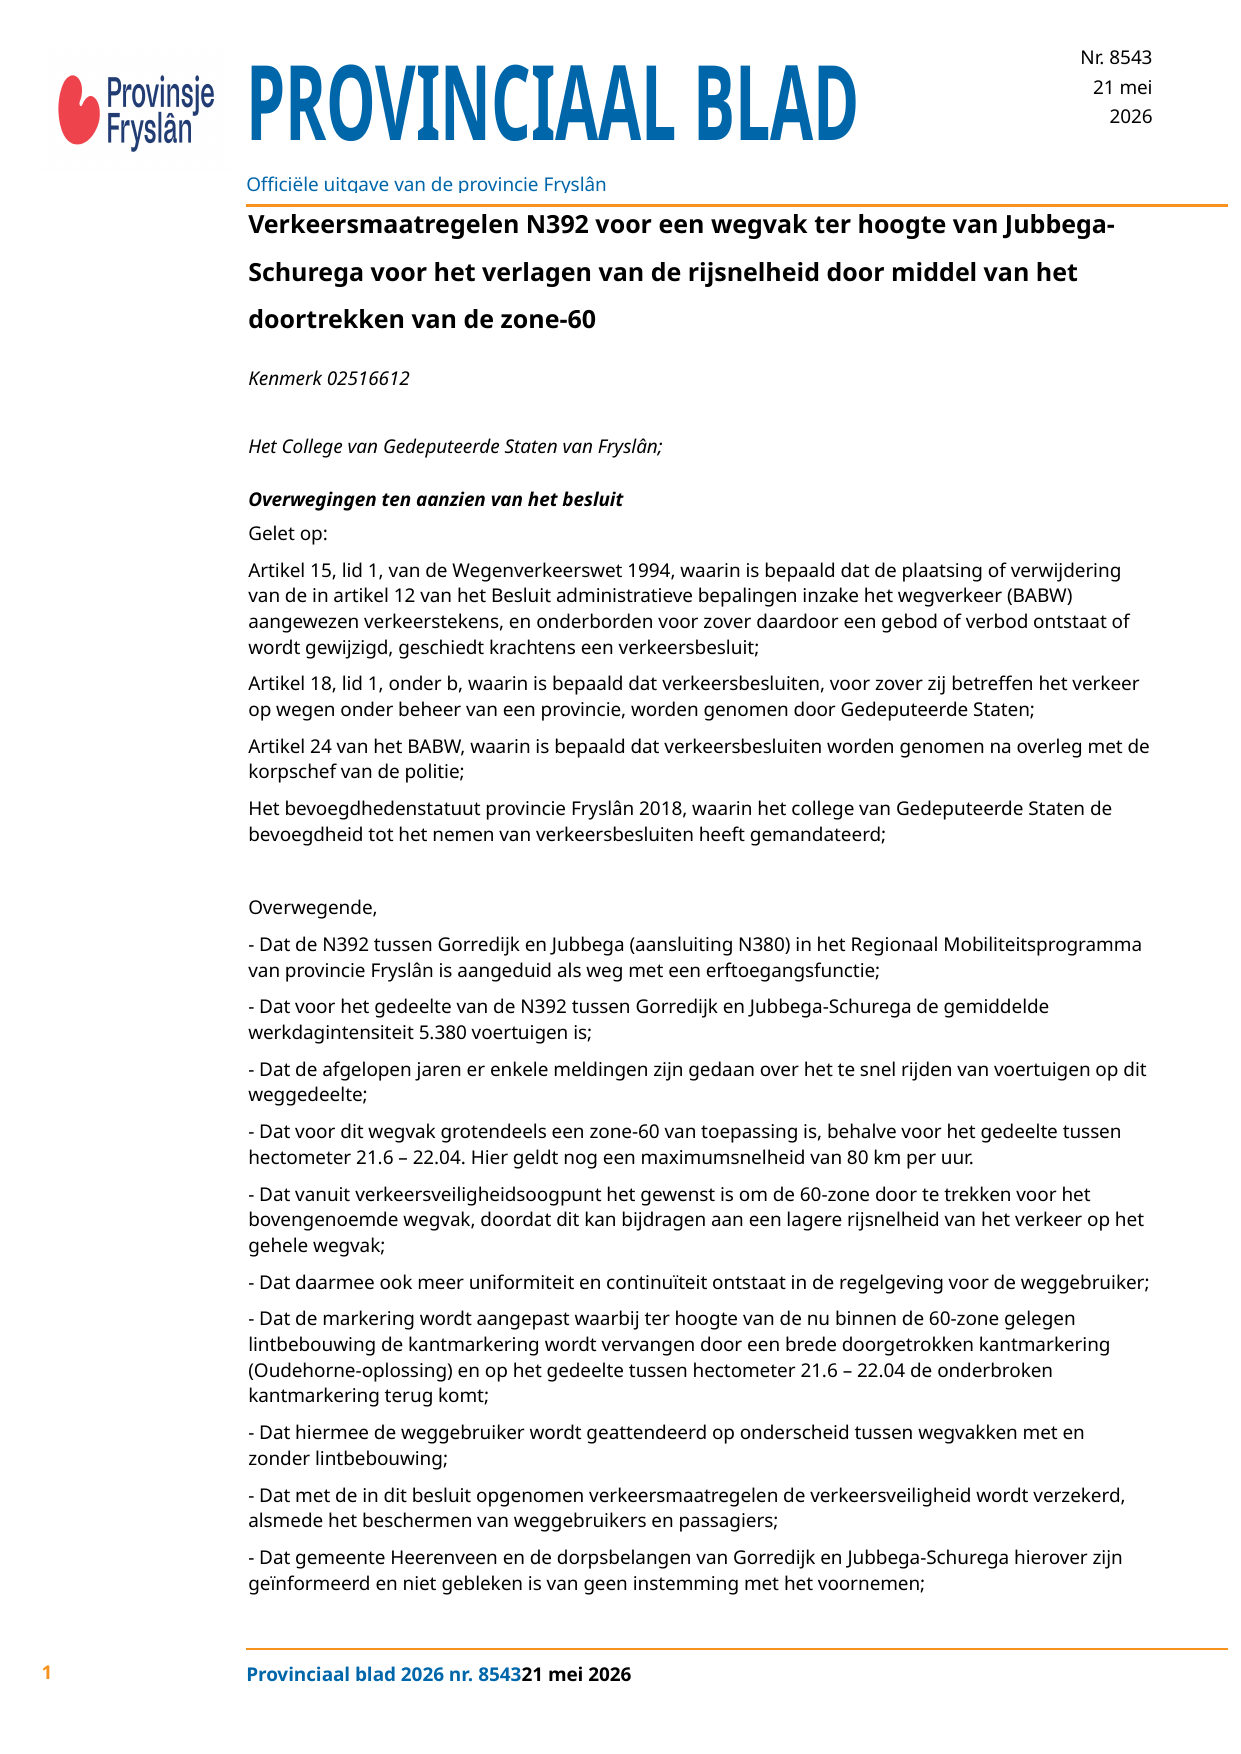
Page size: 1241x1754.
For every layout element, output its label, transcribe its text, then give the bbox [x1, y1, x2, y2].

text - Dat vanuit verkeersveiligheidsoogpunt het gewenst is om de 60-zone door te trekken voor het bovengenoemde wegvak, doordat dit kan bijdragen aan een lagere rijsnelheid van het verkeer op het gehele wegvak; [248, 1181, 1152, 1258]
text Gelet op: [248, 520, 1152, 546]
text Kenmerk 02516612 [248, 366, 1152, 391]
text Overwegingen ten aanzien van het besluit [248, 486, 1152, 512]
text Artikel 24 van het BABW, waarin is bepaald dat verkeersbesluiten worden genomen na overleg met de korpschef van de politie; [248, 733, 1152, 784]
text - Dat de markering wordt aangepast waarbij ter hoogte van de nu binnen de 60-zone gelegen lintbebouwing de kantmarkering wordt vervangen door een brede doorgetrokken kantmarkering (Oudehorne-oplossing) en op het gedeelte tussen hectometer 21.6 – 22.04 de onderbroken kantmarkering terug komt; [248, 1306, 1152, 1408]
text - Dat daarmee ook meer uniformiteit en continuïteit ontstaat in de regelgeving voor de weggebruiker; [248, 1269, 1152, 1294]
text Het College van Gedeputeerde Staten van Fryslân; [248, 433, 1152, 459]
text - Dat gemeente Heerenveen en de dorpsbelangen van Gorredijk en Jubbega-Schurega hierover zijn geïnformeerd en niet gebleken is van geen instemming met het voornemen; [248, 1544, 1152, 1596]
text Verkeersmaatregelen N392 voor een wegvak ter hoogte van Jubbega-Schurega voor het verlagen van de rijsnelheid door middel van het doortrekken van de zone-60 [248, 207, 1152, 336]
text - Dat de afgelopen jaren er enkele meldingen zijn gedaan over het te snel rijden van voertuigen op dit weggedeelte; [248, 1056, 1152, 1107]
text Overwegende, [248, 894, 1152, 920]
text - Dat de N392 tussen Gorredijk en Jubbega (aansluiting N380) in het Regionaal Mobiliteitsprogramma van provincie Fryslân is aangeduid als weg met een erftoegangsfunctie; [248, 931, 1152, 983]
picture [41, 47, 231, 172]
text - Dat hiermee de weggebruiker wordt geattendeerd op onderscheid tussen wegvakken met en zonder lintbebouwing; [248, 1419, 1152, 1471]
text - Dat voor het gedeelte van de N392 tussen Gorredijk en Jubbega-Schurega de gemiddelde werkdagintensiteit 5.380 voertuigen is; [248, 993, 1152, 1045]
text Artikel 15, lid 1, van de Wegenverkeerswet 1994, waarin is bepaald dat de plaatsing of verwijdering van de in artikel 12 van het Besluit administratieve bepalingen inzake het wegverkeer (BABW) aangewezen verkeerstekens, en onderborden voor zover daardoor een gebod of verbod ontstaat of wordt gewijzigd, geschiedt krachtens een verkeersbesluit; [248, 557, 1152, 660]
text Het bevoegdhedenstatuut provincie Fryslân 2018, waarin het college van Gedeputeerde Staten de bevoegdheid tot het nemen van verkeersbesluiten heeft gemandateerd; [248, 795, 1152, 847]
text Artikel 18, lid 1, onder b, waarin is bepaald dat verkeersbesluiten, voor zover zij betreffen het verkeer op wegen onder beheer van een provincie, worden genomen door Gedeputeerde Staten; [248, 671, 1152, 722]
text - Dat met de in dit besluit opgenomen verkeersmaatregelen de verkeersveiligheid wordt verzekerd, alsmede het beschermen van weggebruikers en passagiers; [248, 1482, 1152, 1533]
text - Dat voor dit wegvak grotendeels een zone-60 van toepassing is, behalve voor het gedeelte tussen hectometer 21.6 – 22.04. Hier geldt nog een maximumsnelheid van 80 km per uur. [248, 1118, 1152, 1170]
